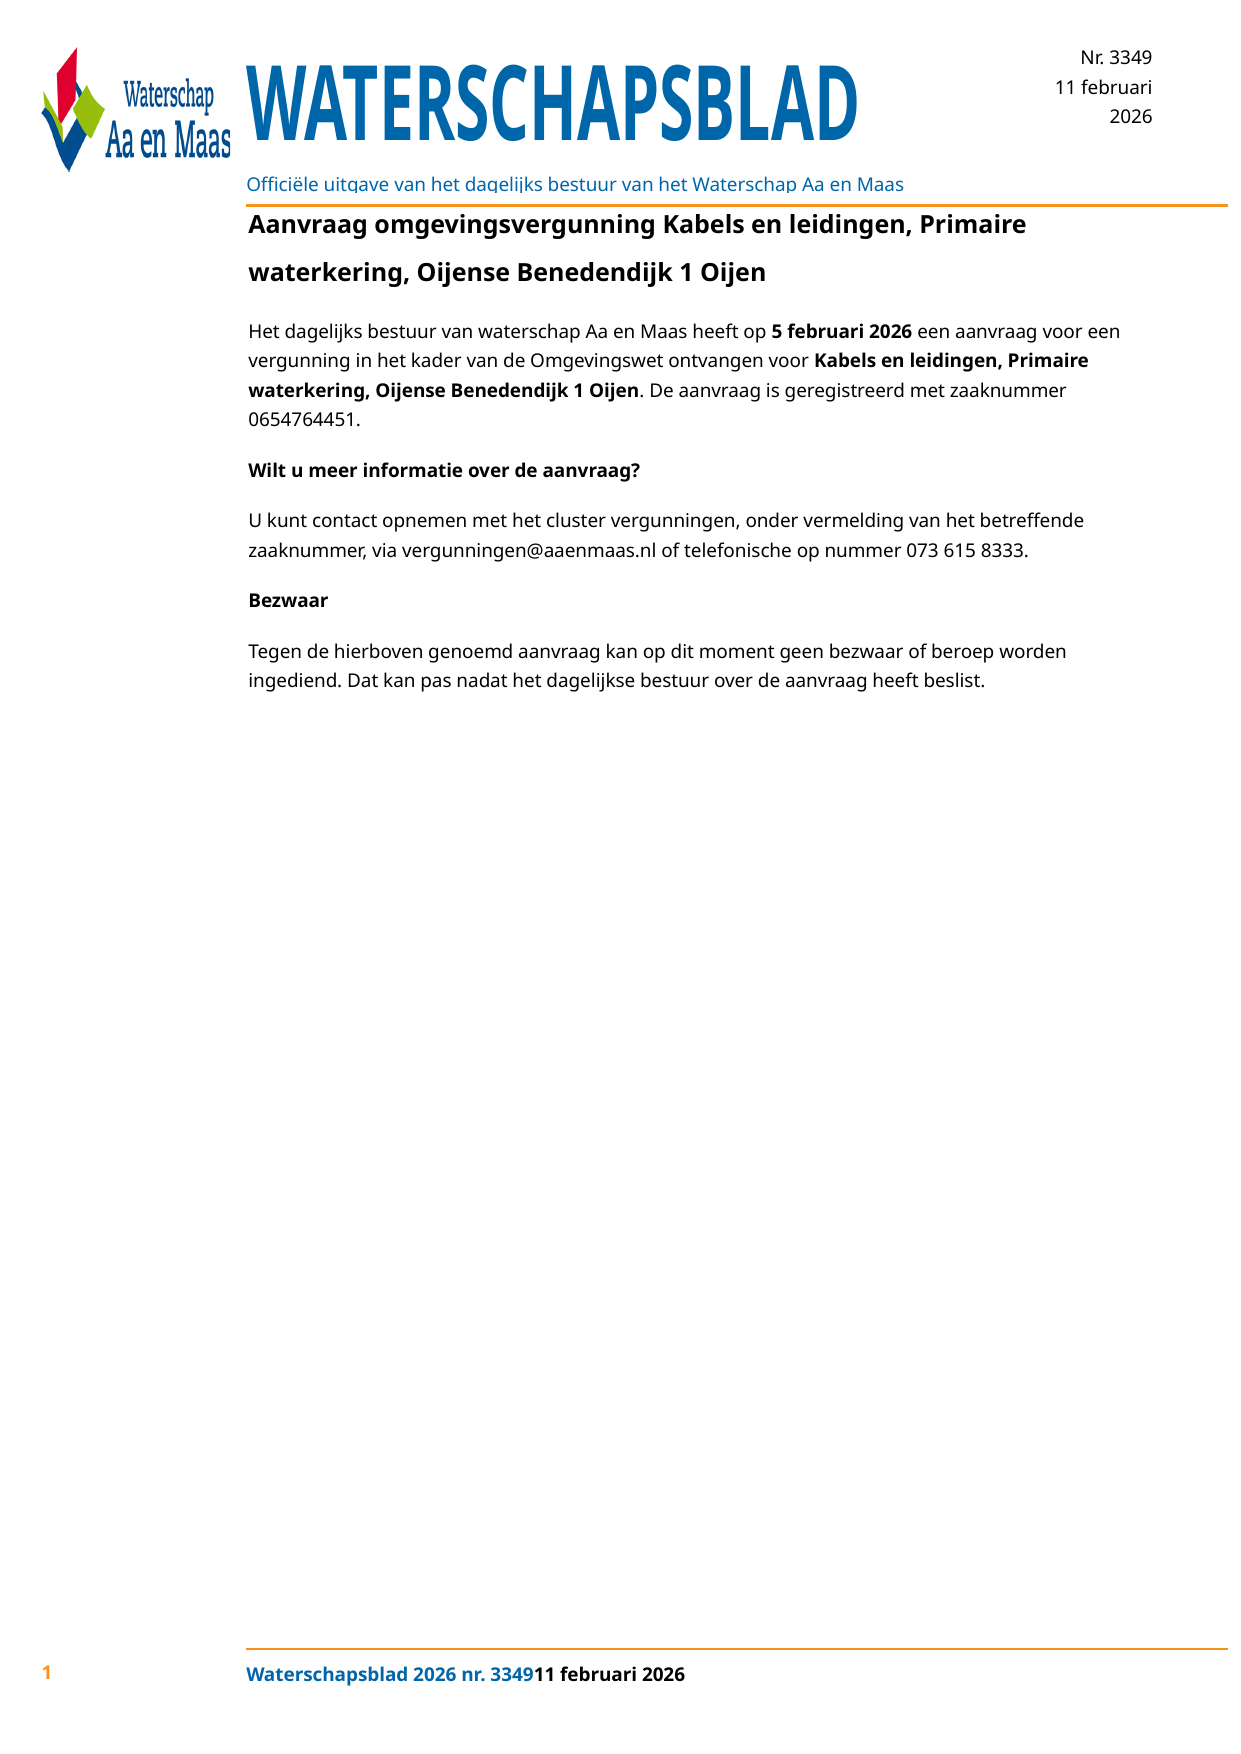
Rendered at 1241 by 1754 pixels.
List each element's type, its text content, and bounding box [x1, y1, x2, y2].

text Tegen de hierboven genoemd aanvraag kan op dit moment geen bezwaar of beroep worden ingediend. Dat kan pas nadat het dagelijkse bestuur over de aanvraag heeft beslist. [248, 638, 1152, 693]
text Wilt u meer informatie over de aanvraag? [248, 457, 1152, 483]
text U kunt contact opnemen met het cluster vergunningen, onder vermelding van het betreffende zaaknummer, via vergunningen@aaenmaas.nl of telefonische op nummer 073 615 8333. [248, 507, 1152, 563]
picture [41, 47, 231, 172]
text Bezwaar [248, 587, 1152, 613]
text Aanvraag omgevingsvergunning Kabels en leidingen, Primaire waterkering, Oijense Benedendijk 1 Oijen [248, 207, 1152, 288]
text Het dagelijks bestuur van waterschap Aa en Maas heeft op 5 februari 2026 een aanvraag voor een vergunning in het kader van de Omgevingswet ontvangen voor Kabels en leidingen, Primaire waterkering, Oijense Benedendijk 1 Oijen. De aanvraag is geregistreerd met zaaknummer 0654764451. [248, 318, 1152, 432]
